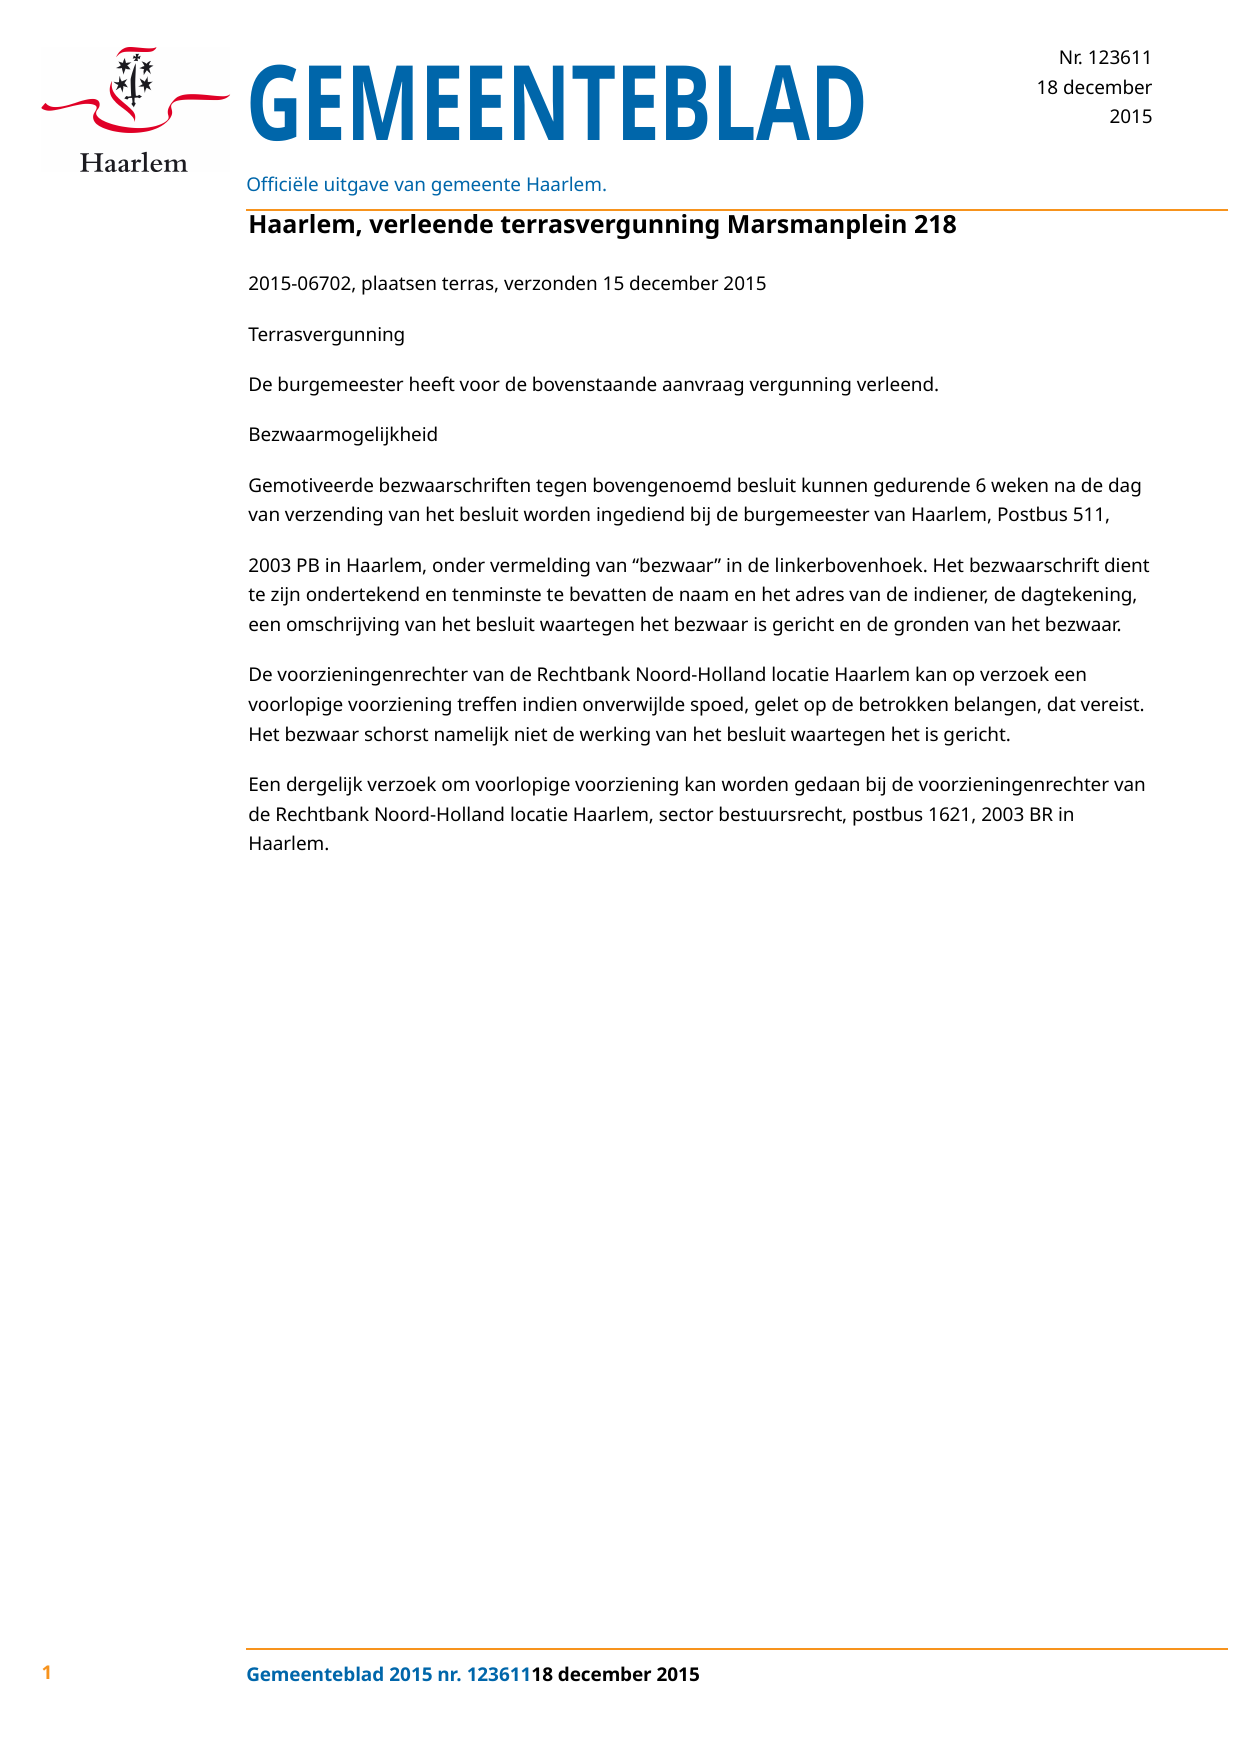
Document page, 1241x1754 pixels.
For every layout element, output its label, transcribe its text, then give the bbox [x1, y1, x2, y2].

text De burgemeester heeft voor de bovenstaande aanvraag vergunning verleend. [248, 371, 1152, 397]
text De voorzieningenrechter van de Rechtbank Noord-Holland locatie Haarlem kan op verzoek een voorlopige voorziening treffen indien onverwijlde spoed, gelet op de betrokken belangen, dat vereist. Het bezwaar schorst namelijk niet de werking van het besluit waartegen het is gericht. [248, 662, 1152, 746]
text Bezwaarmogelijkheid [248, 422, 1152, 447]
text 2003 PB in Haarlem, onder vermelding van “bezwaar” in de linkerbovenhoek. Het bezwaarschrift dient te zijn ondertekend en tenminste te bevatten de naam en het adres van de indiener, de dagtekening, een omschrijving van het besluit waartegen het bezwaar is gericht en de gronden van het bezwaar. [248, 552, 1152, 637]
text Haarlem, verleende terrasvergunning Marsmanplein 218 [248, 211, 1152, 241]
text Een dergelijk verzoek om voorlopige voorziening kan worden gedaan bij de voorzieningenrechter van de Rechtbank Noord-Holland locatie Haarlem, sector bestuursrecht, postbus 1621, 2003 BR in Haarlem. [248, 771, 1152, 856]
text Terrasvergunning [248, 321, 1152, 346]
text Gemotiveerde bezwaarschriften tegen bovengenoemd besluit kunnen gedurende 6 weken na de dag van verzending van het besluit worden ingediend bij de burgemeester van Haarlem, Postbus 511, [248, 472, 1152, 527]
text 2015-06702, plaatsen terras, verzonden 15 december 2015 [248, 270, 1152, 296]
picture [41, 47, 231, 172]
